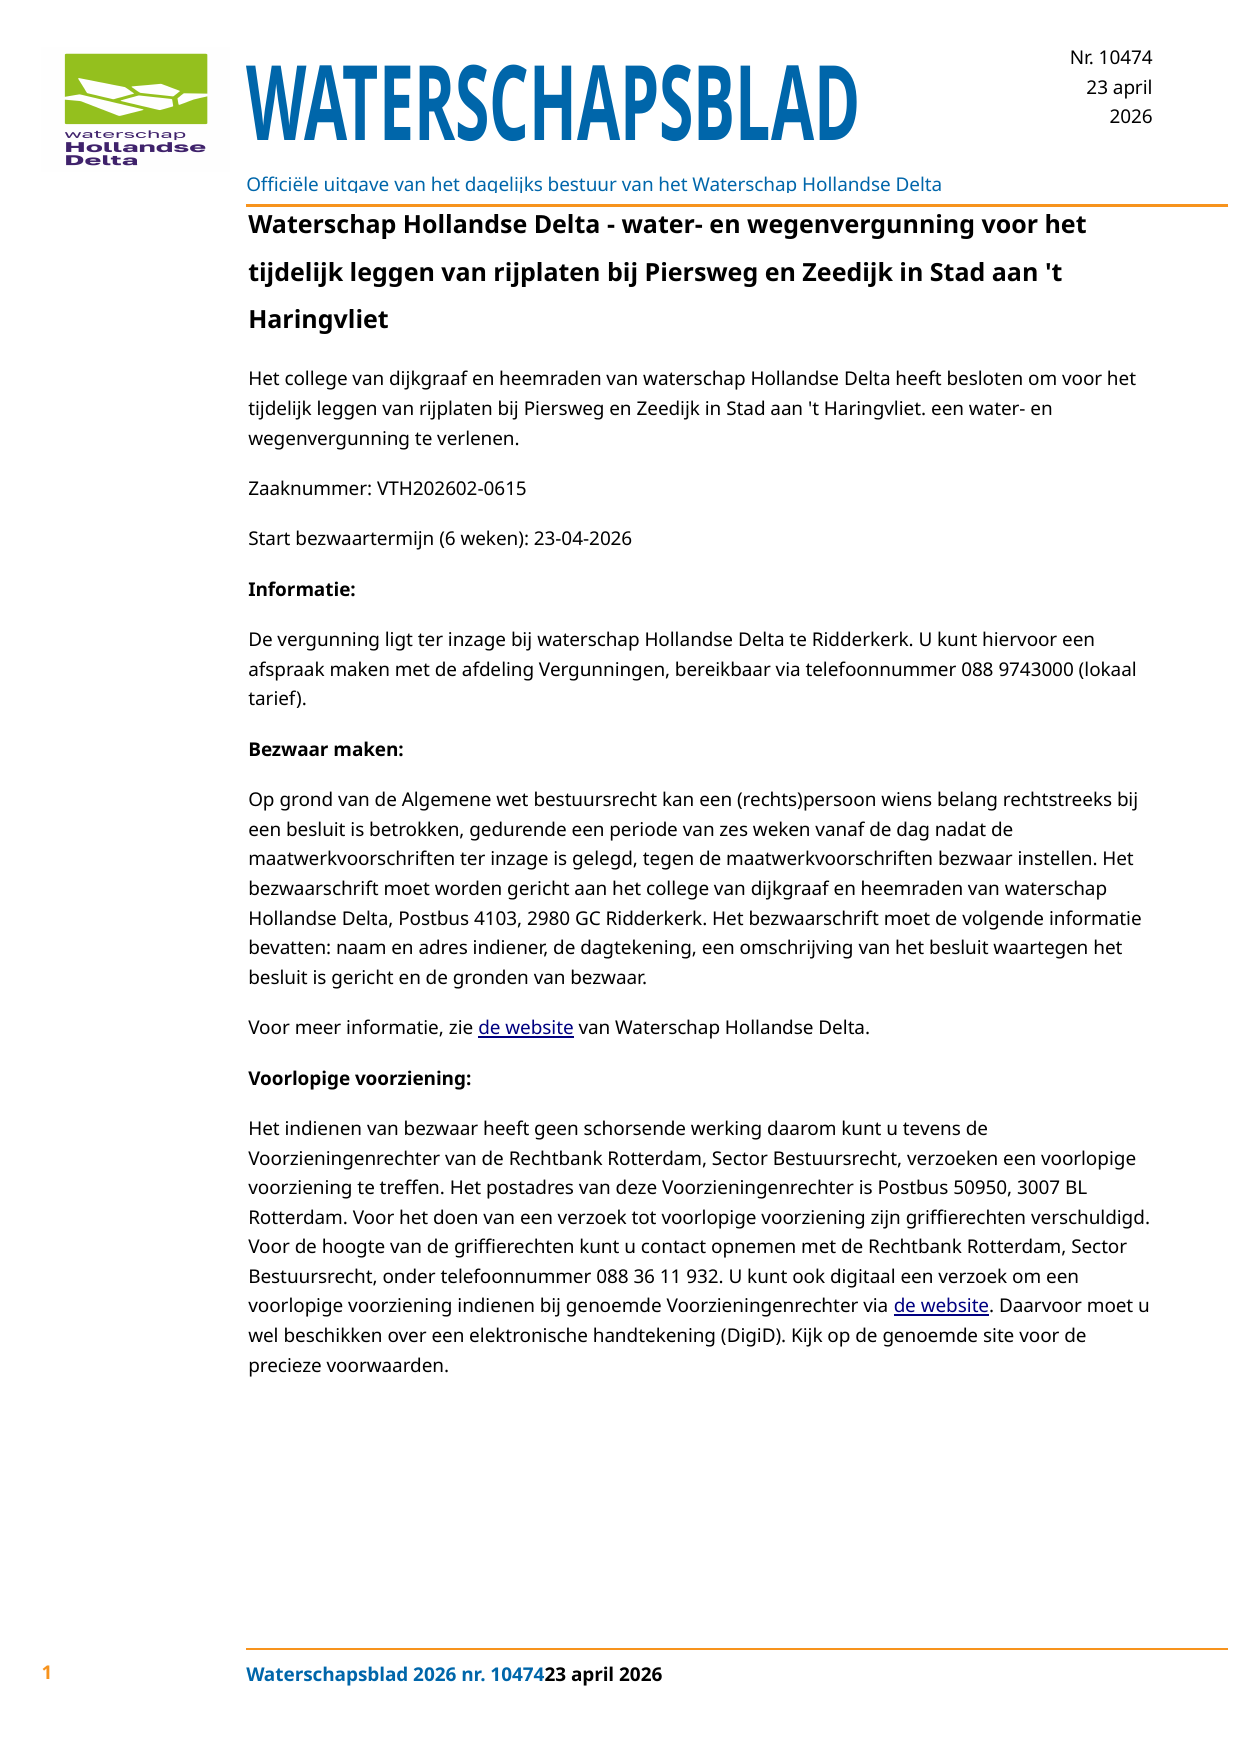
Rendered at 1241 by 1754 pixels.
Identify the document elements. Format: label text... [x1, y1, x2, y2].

text Start bezwaartermijn (6 weken): 23-04-2026 [248, 526, 1152, 551]
text De vergunning ligt ter inzage bij waterschap Hollandse Delta te Ridderkerk. U kunt hiervoor een afspraak maken met de afdeling Vergunningen, bereikbaar via telefoonnummer 088 9743000 (lokaal tarief). [248, 626, 1152, 711]
text Op grond van de Algemene wet bestuursrecht kan een (rechts)persoon wiens belang rechtstreeks bij een besluit is betrokken, gedurende een periode van zes weken vanaf de dag nadat de maatwerkvoorschriften ter inzage is gelegd, tegen de maatwerkvoorschriften bezwaar instellen. Het bezwaarschrift moet worden gericht aan het college van dijkgraaf en heemraden van waterschap Hollandse Delta, Postbus 4103, 2980 GC Ridderkerk. Het bezwaarschrift moet de volgende informatie bevatten: naam en adres indiener, de dagtekening, een omschrijving van het besluit waartegen het besluit is gericht en de gronden van bezwaar. [248, 786, 1152, 989]
text Het indienen van bezwaar heeft geen schorsende werking daarom kunt u tevens de Voorzieningenrechter van de Rechtbank Rotterdam, Sector Bestuursrecht, verzoeken een voorlopige voorziening te treffen. Het postadres van deze Voorzieningenrechter is Postbus 50950, 3007 BL Rotterdam. Voor het doen van een verzoek tot voorlopige voorziening zijn griffierechten verschuldigd. Voor de hoogte van de griffierechten kunt u contact opnemen met de Rechtbank Rotterdam, Sector Bestuursrecht, onder telefoonnummer 088 36 11 932. U kunt ook digitaal een verzoek om een voorlopige voorziening indienen bij genoemde Voorzieningenrechter via de website. Daarvoor moet u wel beschikken over een elektronische handtekening (DigiD). Kijk op de genoemde site voor de precieze voorwaarden. [248, 1115, 1152, 1377]
text Informatie: [248, 576, 1152, 602]
picture [41, 47, 231, 172]
text Bezwaar maken: [248, 736, 1152, 762]
text Voorlopige voorziening: [248, 1065, 1152, 1090]
text Waterschap Hollandse Delta - water- en wegenvergunning voor het tijdelijk leggen van rijplaten bij Piersweg en Zeedijk in Stad aan 't Haringvliet [248, 207, 1152, 336]
text Zaaknummer: VTH202602-0615 [248, 475, 1152, 501]
text Het college van dijkgraaf en heemraden van waterschap Hollandse Delta heeft besloten om voor het tijdelijk leggen van rijplaten bij Piersweg en Zeedijk in Stad aan 't Haringvliet. een water- en wegenvergunning te verlenen. [248, 366, 1152, 450]
text Voor meer informatie, zie de website van Waterschap Hollandse Delta. [248, 1014, 1152, 1040]
